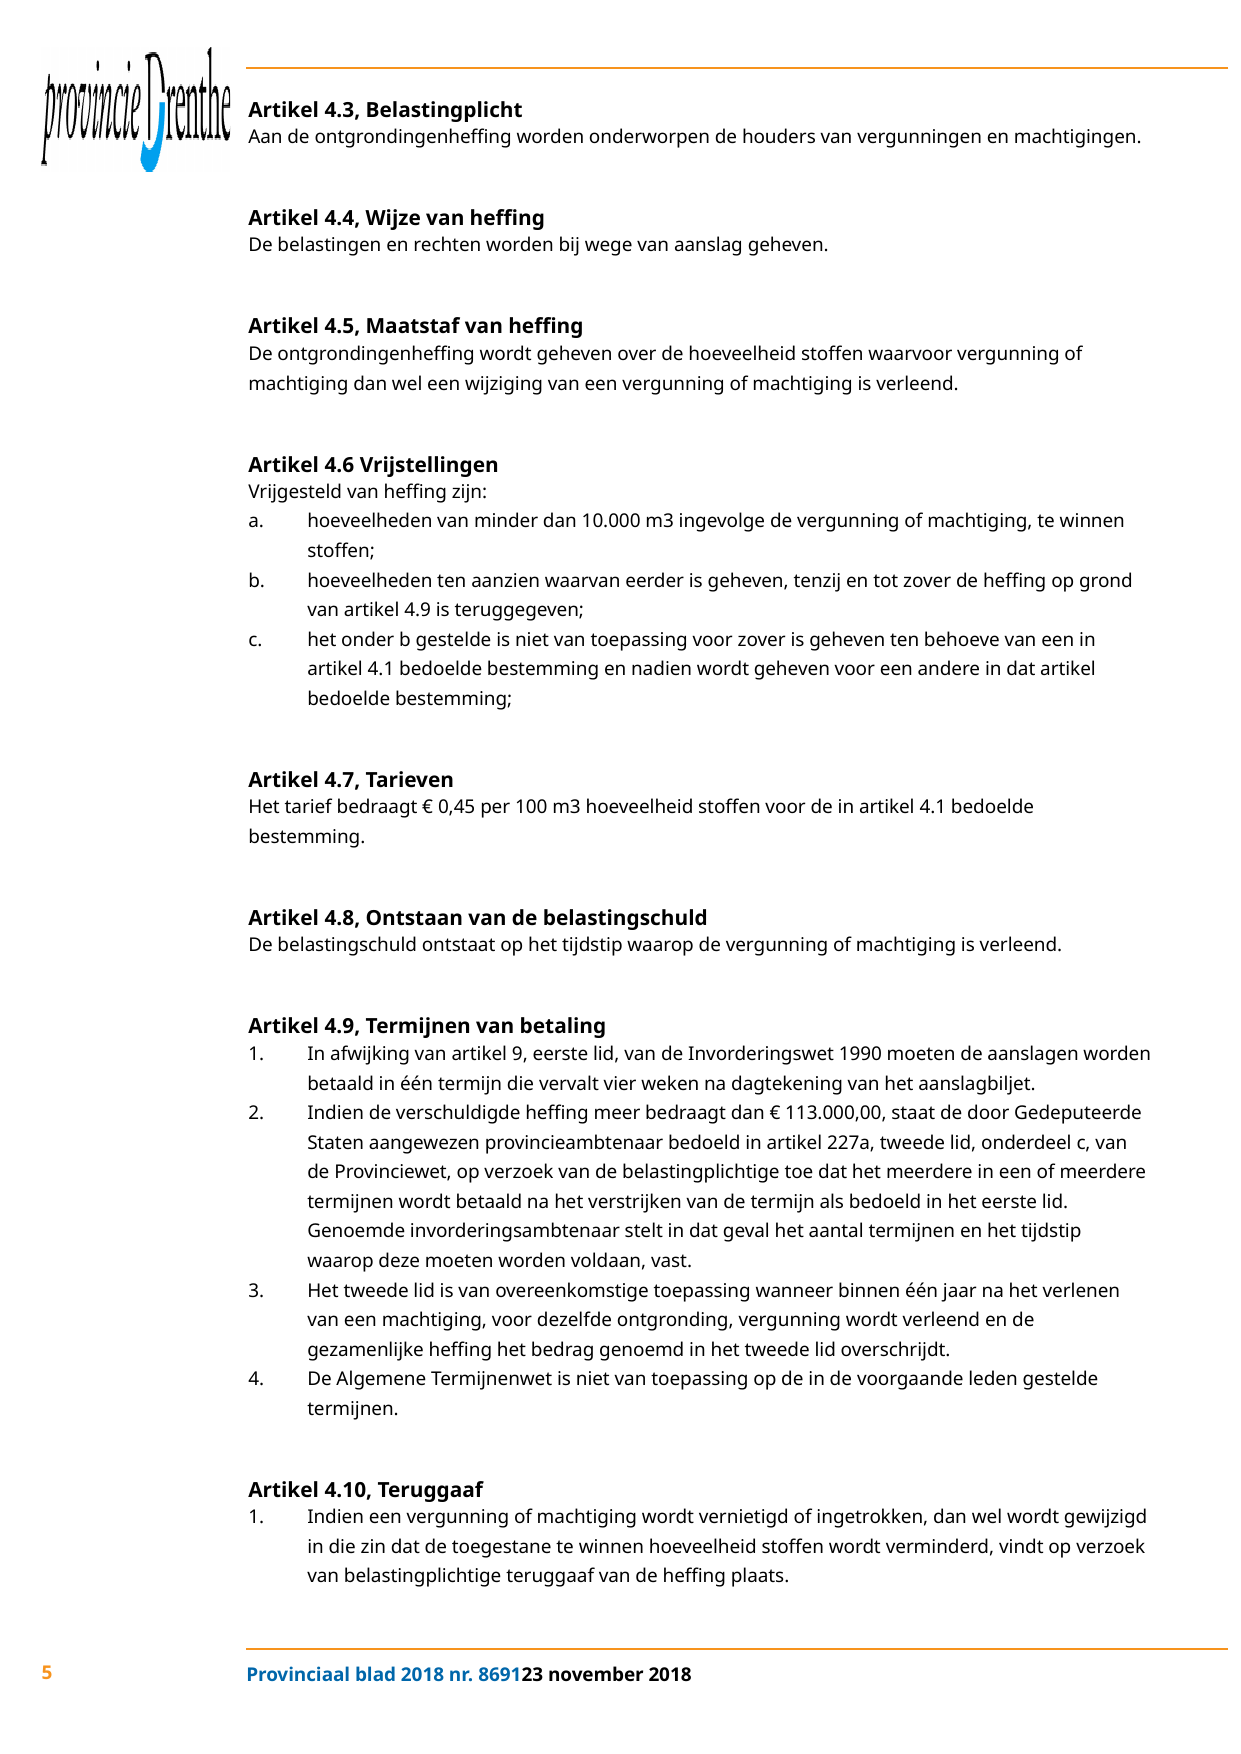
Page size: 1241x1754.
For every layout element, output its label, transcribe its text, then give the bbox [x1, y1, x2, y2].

list Indien de verschuldigde heffing meer bedraagt dan € 113.000,00, staat de door Gedeputeerde Staten aangewezen provincieambtenaar bedoeld in artikel 227a, tweede lid, onderdeel c, van de Provinciewet, op verzoek van de belastingplichtige toe dat het meerdere in een of meerdere termijnen wordt betaald na het verstrijken van de termijn als bedoeld in het eerste lid. Genoemde invorderingsambtenaar stelt in dat geval het aantal termijnen en het tijdstip waarop deze moeten worden voldaan, vast. [248, 1099, 1152, 1273]
text Artikel 4.10, Teruggaaf [248, 1475, 1152, 1503]
text Vrijgesteld van heffing zijn: [248, 478, 1152, 504]
text De belastingen en rechten worden bij wege van aanslag geheven. [248, 232, 1152, 257]
text Artikel 4.5, Maatstaf van heffing [248, 312, 1152, 340]
text De ontgrondingenheffing wordt geheven over de hoeveelheid stoffen waarvoor vergunning of machtiging dan wel een wijziging van een vergunning of machtiging is verleend. [248, 340, 1152, 395]
text Artikel 4.4, Wijze van heffing [248, 203, 1152, 232]
text Artikel 4.9, Termijnen van betaling [248, 1012, 1152, 1040]
text Artikel 4.8, Ontstaan van de belastingschuld [248, 903, 1152, 932]
list Indien een vergunning of machtiging wordt vernietigd of ingetrokken, dan wel wordt gewijzigd in die zin dat de toegestane te winnen hoeveelheid stoffen wordt verminderd, vindt op verzoek van belastingplichtige teruggaaf van de heffing plaats. [248, 1503, 1152, 1588]
text Artikel 4.7, Tarieven [248, 765, 1152, 794]
list hoeveelheden ten aanzien waarvan eerder is geheven, tenzij en tot zover de heffing op grond van artikel 4.9 is teruggegeven; [248, 567, 1152, 622]
list De Algemene Termijnenwet is niet van toepassing op de in de voorgaande leden gestelde termijnen. [248, 1366, 1152, 1421]
text Het tarief bedraagt € 0,45 per 100 m3 hoeveelheid stoffen voor de in artikel 4.1 bedoelde bestemming. [248, 794, 1152, 849]
list het onder b gestelde is niet van toepassing voor zover is geheven ten behoeve van een in artikel 4.1 bedoelde bestemming en nadien wordt geheven voor een andere in dat artikel bedoelde bestemming; [248, 626, 1152, 711]
picture [41, 47, 231, 172]
list Het tweede lid is van overeenkomstige toepassing wanneer binnen één jaar na het verlenen van een machtiging, voor dezelfde ontgronding, vergunning wordt verleend en de gezamenlijke heffing het bedrag genoemd in het tweede lid overschrijdt. [248, 1277, 1152, 1362]
list In afwijking van artikel 9, eerste lid, van de Invorderingswet 1990 moeten de aanslagen worden betaald in één termijn die vervalt vier weken na dagtekening van het aanslagbiljet. [248, 1040, 1152, 1095]
text Aan de ontgrondingenheffing worden onderworpen de houders van vergunningen en machtigingen. [248, 123, 1152, 149]
list hoeveelheden van minder dan 10.000 m3 ingevolge de vergunning of machtiging, te winnen stoffen; [248, 508, 1152, 563]
text Artikel 4.3, Belastingplicht [248, 95, 1152, 123]
text Artikel 4.6 Vrijstellingen [248, 450, 1152, 478]
text De belastingschuld ontstaat op het tijdstip waarop de vergunning of machtiging is verleend. [248, 932, 1152, 957]
